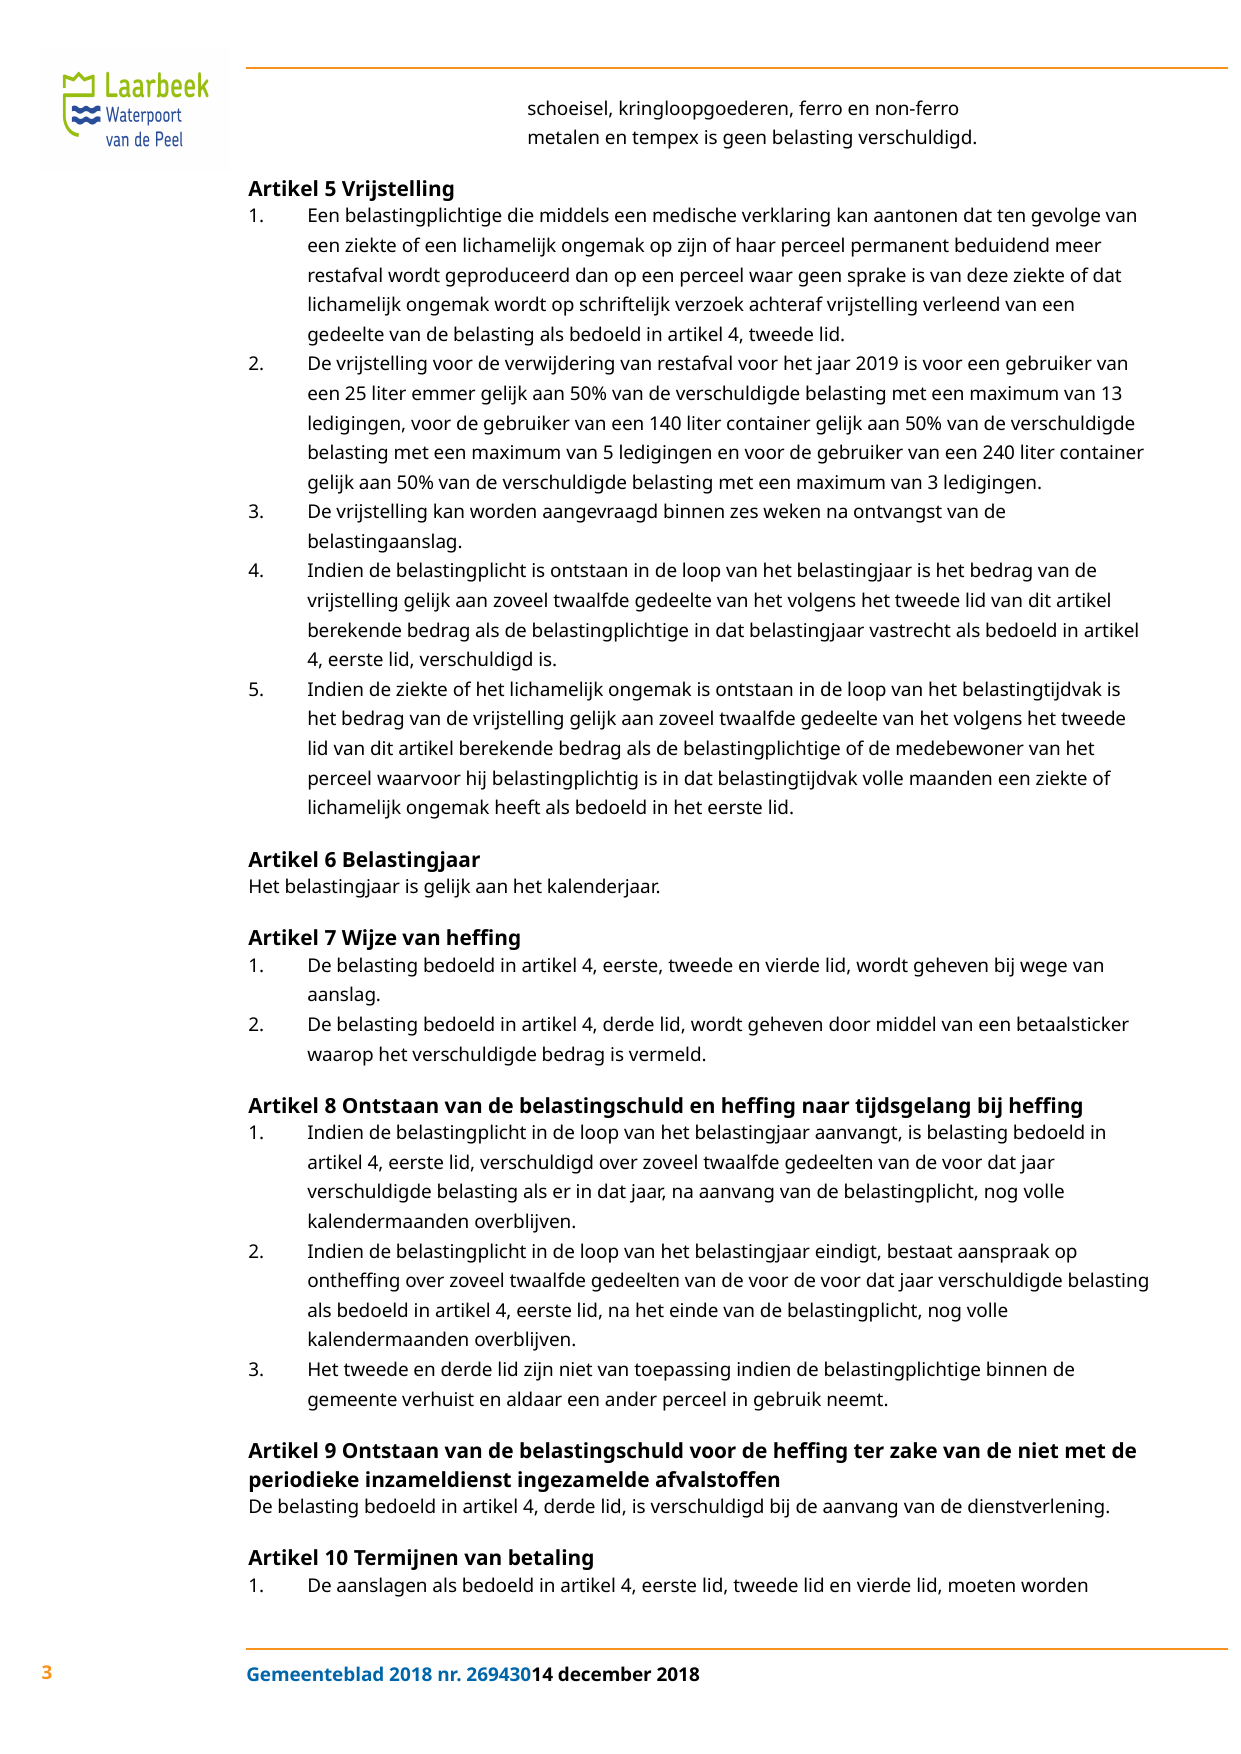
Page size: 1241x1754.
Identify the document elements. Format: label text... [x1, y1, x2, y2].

text Artikel 9 Ontstaan van de belastingschuld voor de heffing ter zake van de niet met de periodieke inzameldienst ingezamelde afvalstoffen [248, 1436, 1152, 1493]
list Indien de belastingplicht is ontstaan in de loop van het belastingjaar is het bedrag van de vrijstelling gelijk aan zoveel twaalfde gedeelte van het volgens het tweede lid van dit artikel berekende bedrag als de belastingplichtige in dat belastingjaar vastrecht als bedoeld in artikel 4, eerste lid, verschuldigd is. [248, 558, 1152, 672]
list Het tweede en derde lid zijn niet van toepassing indien de belastingplichtige binnen de gemeente verhuist en aldaar een ander perceel in gebruik neemt. [248, 1356, 1152, 1412]
list Indien de belastingplicht in de loop van het belastingjaar aanvangt, is belasting bedoeld in artikel 4, eerste lid, verschuldigd over zoveel twaalfde gedeelten van de voor dat jaar verschuldigde belasting als er in dat jaar, na aanvang van de belastingplicht, nog volle kalendermaanden overblijven. [248, 1119, 1152, 1234]
table_cell [1012, 95, 1152, 150]
text Artikel 8 Ontstaan van de belastingschuld en heffing naar tijdsgelang bij heffing [248, 1091, 1152, 1119]
text Het belastingjaar is gelijk aan het kalenderjaar. [248, 873, 1152, 899]
text Artikel 5 Vrijstelling [248, 174, 1152, 203]
text Artikel 10 Termijnen van betaling [248, 1543, 1152, 1572]
list Indien de ziekte of het lichamelijk ongemak is ontstaan in de loop van het belastingtijdvak is het bedrag van de vrijstelling gelijk aan zoveel twaalfde gedeelte van het volgens het tweede lid van dit artikel berekende bedrag als de belastingplichtige of de medebewoner van het perceel waarvoor hij belastingplichtig is in dat belastingtijdvak volle maanden een ziekte of lichamelijk ongemak heeft als bedoeld in het eerste lid. [248, 676, 1152, 820]
list De belasting bedoeld in artikel 4, eerste, tweede en vierde lid, wordt geheven bij wege van aanslag. [248, 952, 1152, 1007]
table_cell [248, 95, 387, 150]
picture [41, 47, 231, 172]
list De aanslagen als bedoeld in artikel 4, eerste lid, tweede lid en vierde lid, moeten worden [248, 1572, 1152, 1598]
list De vrijstelling kan worden aangevraagd binnen zes weken na ontvangst van de belastingaanslag. [248, 498, 1152, 554]
list De belasting bedoeld in artikel 4, derde lid, wordt geheven door middel van een betaalsticker waarop het verschuldigde bedrag is vermeld. [248, 1011, 1152, 1066]
list Een belastingplichtige die middels een medische verklaring kan aantonen dat ten gevolge van een ziekte of een lichamelijk ongemak op zijn of haar perceel permanent beduidend meer restafval wordt geproduceerd dan op een perceel waar geen sprake is van deze ziekte of dat lichamelijk ongemak wordt op schriftelijk verzoek achteraf vrijstelling verleend van een gedeelte van de belasting als bedoeld in artikel 4, tweede lid. [248, 203, 1152, 347]
table_cell [388, 95, 527, 150]
list De vrijstelling voor de verwijdering van restafval voor het jaar 2019 is voor een gebruiker van een 25 liter emmer gelijk aan 50% van de verschuldigde belasting met een maximum van 13 ledigingen, voor de gebruiker van een 140 liter container gelijk aan 50% van de verschuldigde belasting met een maximum van 5 ledigingen en voor de gebruiker van een 240 liter container gelijk aan 50% van de verschuldigde belasting met een maximum van 3 ledigingen. [248, 351, 1152, 494]
table_cell schoeisel, kringloopgoederen, ferro en non-ferro metalen en tempex is geen belasting verschuldigd. [527, 95, 1012, 150]
text Artikel 7 Wijze van heffing [248, 923, 1152, 952]
text De belasting bedoeld in artikel 4, derde lid, is verschuldigd bij de aanvang van de dienstverlening. [248, 1493, 1152, 1519]
list Indien de belastingplicht in de loop van het belastingjaar eindigt, bestaat aanspraak op ontheffing over zoveel twaalfde gedeelten van de voor de voor dat jaar verschuldigde belasting als bedoeld in artikel 4, eerste lid, na het einde van de belastingplicht, nog volle kalendermaanden overblijven. [248, 1238, 1152, 1352]
text Artikel 6 Belastingjaar [248, 845, 1152, 873]
